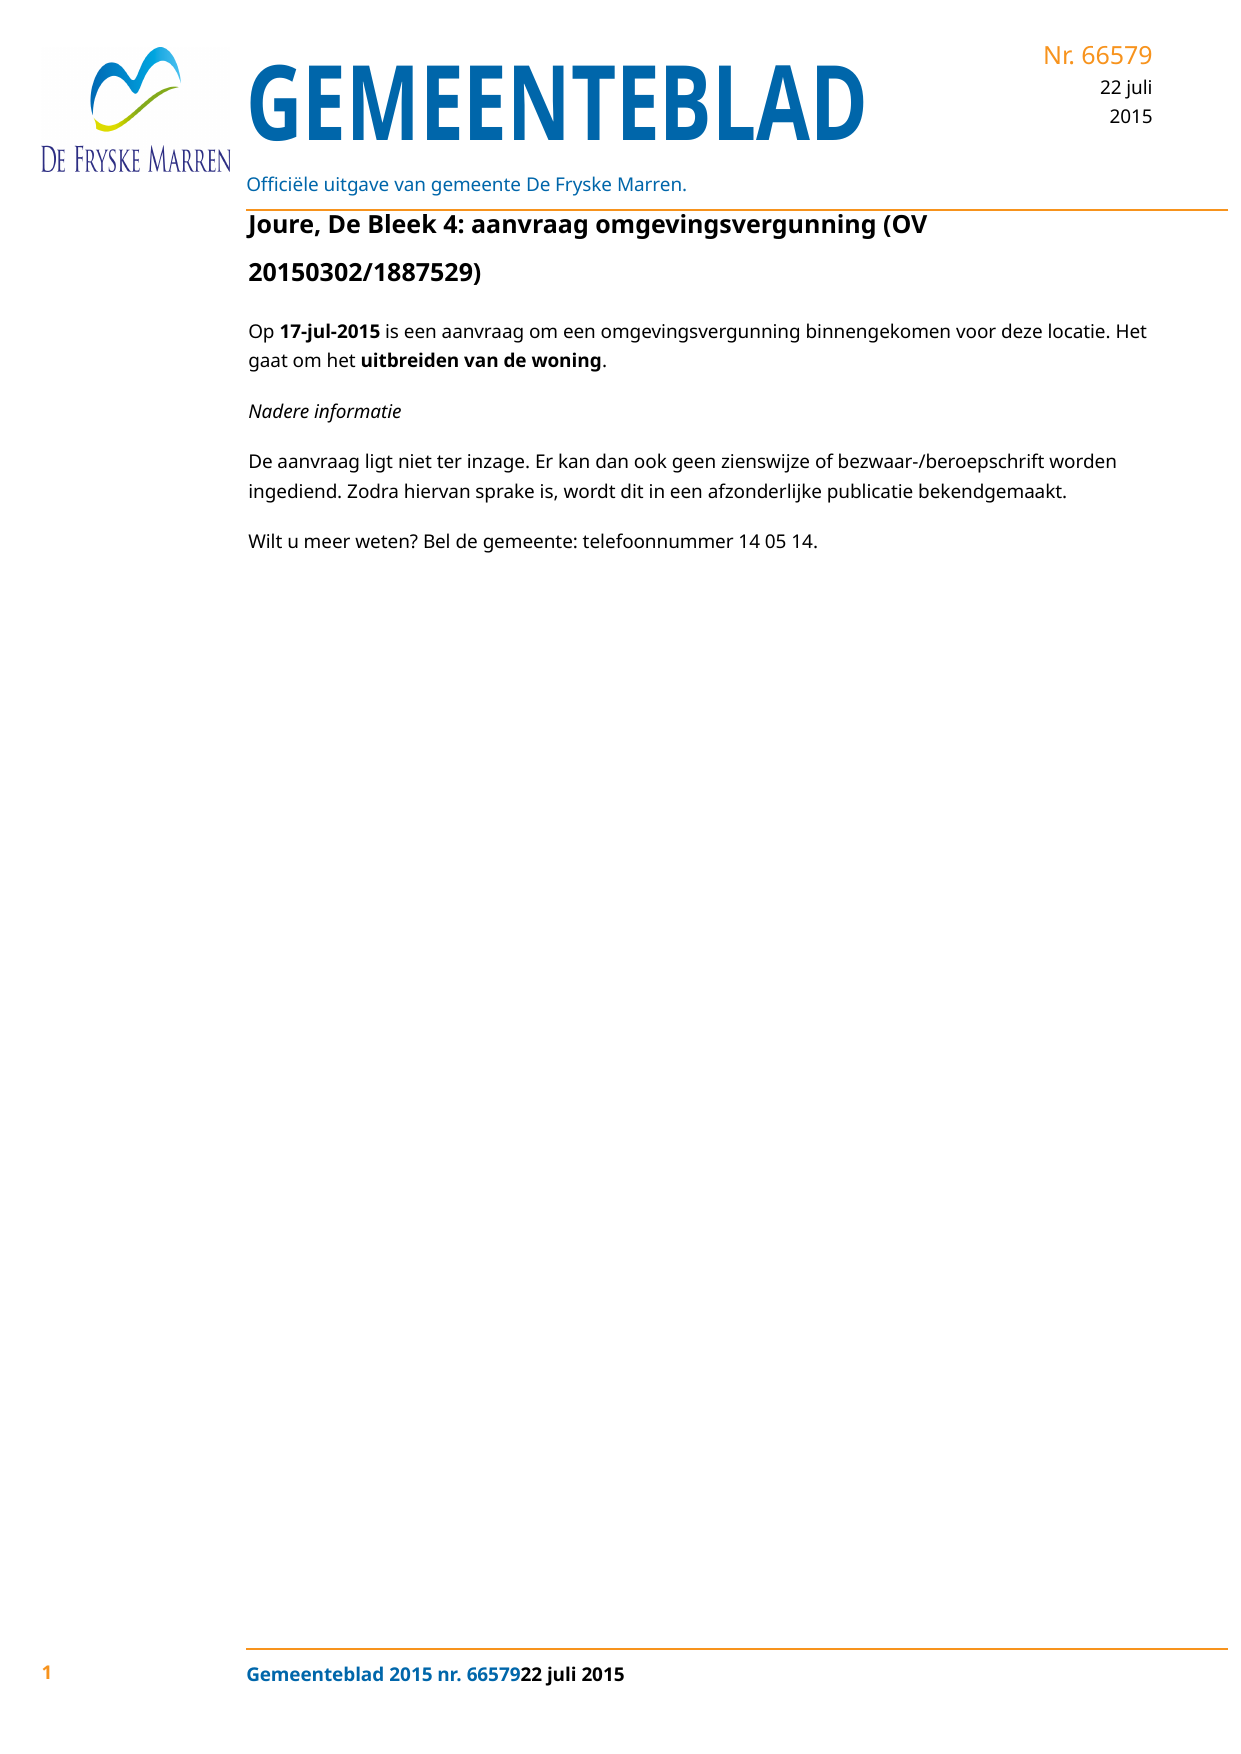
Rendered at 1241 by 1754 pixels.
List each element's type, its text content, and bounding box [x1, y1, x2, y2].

text Op 17-jul-2015 is een aanvraag om een omgevingsvergunning binnengekomen voor deze locatie. Het gaat om het uitbreiden van de woning. [248, 318, 1152, 373]
text Joure, De Bleek 4: aanvraag omgevingsvergunning (OV 20150302/1887529) [248, 211, 1152, 288]
picture [41, 47, 231, 172]
text Wilt u meer weten? Bel de gemeente: telefoonnummer 14 05 14. [248, 528, 1152, 554]
text Nadere informatie [248, 398, 1152, 424]
text De aanvraag ligt niet ter inzage. Er kan dan ook geen zienswijze of bezwaar-/beroepschrift worden ingediend. Zodra hiervan sprake is, wordt dit in een afzonderlijke publicatie bekendgemaakt. [248, 448, 1152, 504]
